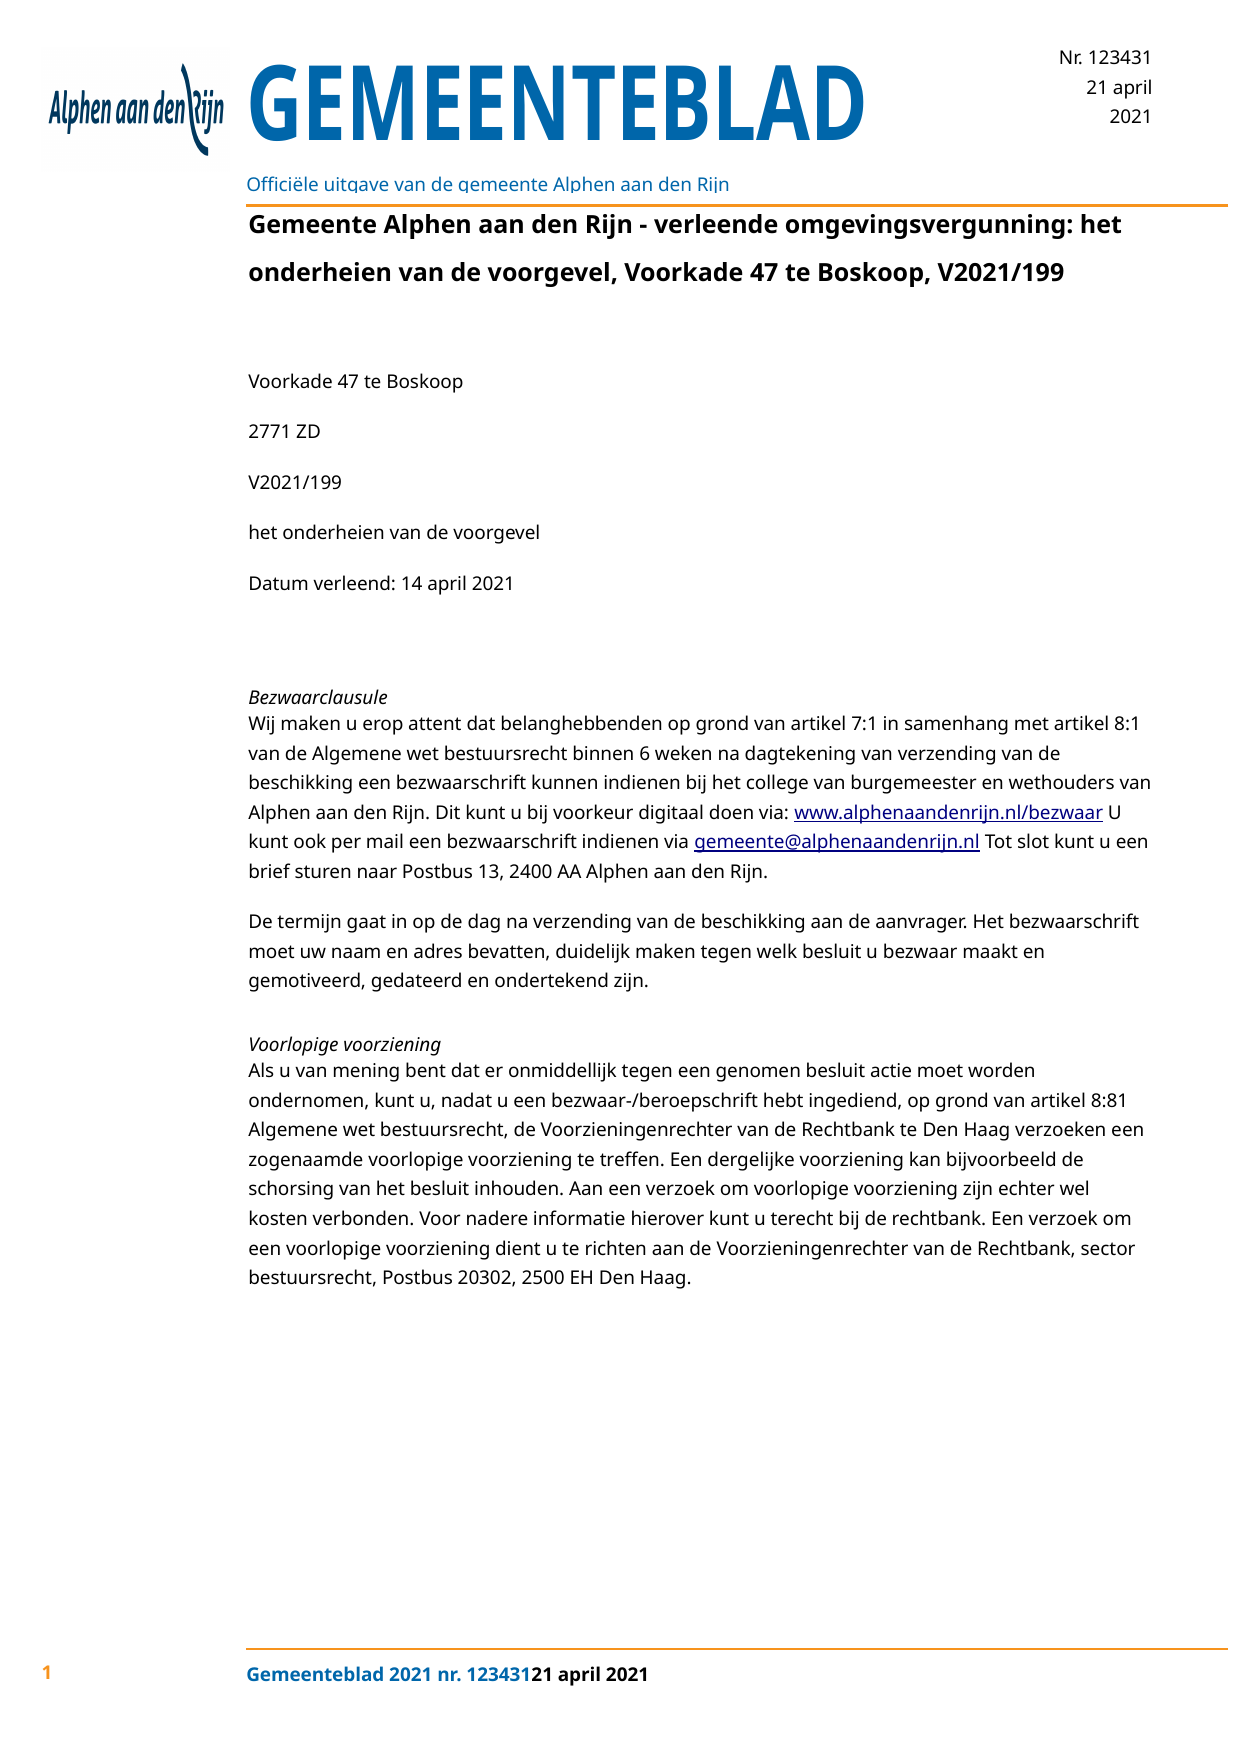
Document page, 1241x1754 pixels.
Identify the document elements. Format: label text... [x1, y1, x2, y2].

text Wij maken u erop attent dat belanghebbenden op grond van artikel 7:1 in samenhang met artikel 8:1 van de Algemene wet bestuursrecht binnen 6 weken na dagtekening van verzending van de beschikking een bezwaarschrift kunnen indienen bij het college van burgemeester en wethouders van Alphen aan den Rijn. Dit kunt u bij voorkeur digitaal doen via: www.alphenaandenrijn.nl/bezwaar U kunt ook per mail een bezwaarschrift indienen via gemeente@alphenaandenrijn.nl Tot slot kunt u een brief sturen naar Postbus 13, 2400 AA Alphen aan den Rijn. [248, 710, 1152, 884]
text Voorlopige voorziening [248, 1032, 1152, 1057]
text Voorkade 47 te Boskoop [248, 368, 1152, 394]
text V2021/199 [248, 469, 1152, 495]
text het onderheien van de voorgevel [248, 519, 1152, 545]
text De termijn gaat in op de dag na verzending van de beschikking aan de aanvrager. Het bezwaarschrift moet uw naam en adres bevatten, duidelijk maken tegen welk besluit u bezwaar maakt en gemotiveerd, gedateerd en ondertekend zijn. [248, 908, 1152, 993]
text Datum verleend: 14 april 2021 [248, 570, 1152, 596]
text Als u van mening bent dat er onmiddellijk tegen een genomen besluit actie moet worden ondernomen, kunt u, nadat u een bezwaar-/beroepschrift hebt ingediend, op grond van artikel 8:81 Algemene wet bestuursrecht, de Voorzieningenrechter van de Rechtbank te Den Haag verzoeken een zogenaamde voorlopige voorziening te treffen. Een dergelijke voorziening kan bijvoorbeeld de schorsing van het besluit inhouden. Aan een verzoek om voorlopige voorziening zijn echter wel kosten verbonden. Voor nadere informatie hierover kunt u terecht bij de rechtbank. Een verzoek om een voorlopige voorziening dient u te richten aan de Voorzieningenrechter van de Rechtbank, sector bestuursrecht, Postbus 20302, 2500 EH Den Haag. [248, 1057, 1152, 1290]
text 2771 ZD [248, 419, 1152, 444]
text Gemeente Alphen aan den Rijn - verleende omgevingsvergunning: het onderheien van de voorgevel, Voorkade 47 te Boskoop, V2021/199 [248, 207, 1152, 288]
text Bezwaarclausule [248, 684, 1152, 710]
picture [41, 47, 231, 172]
